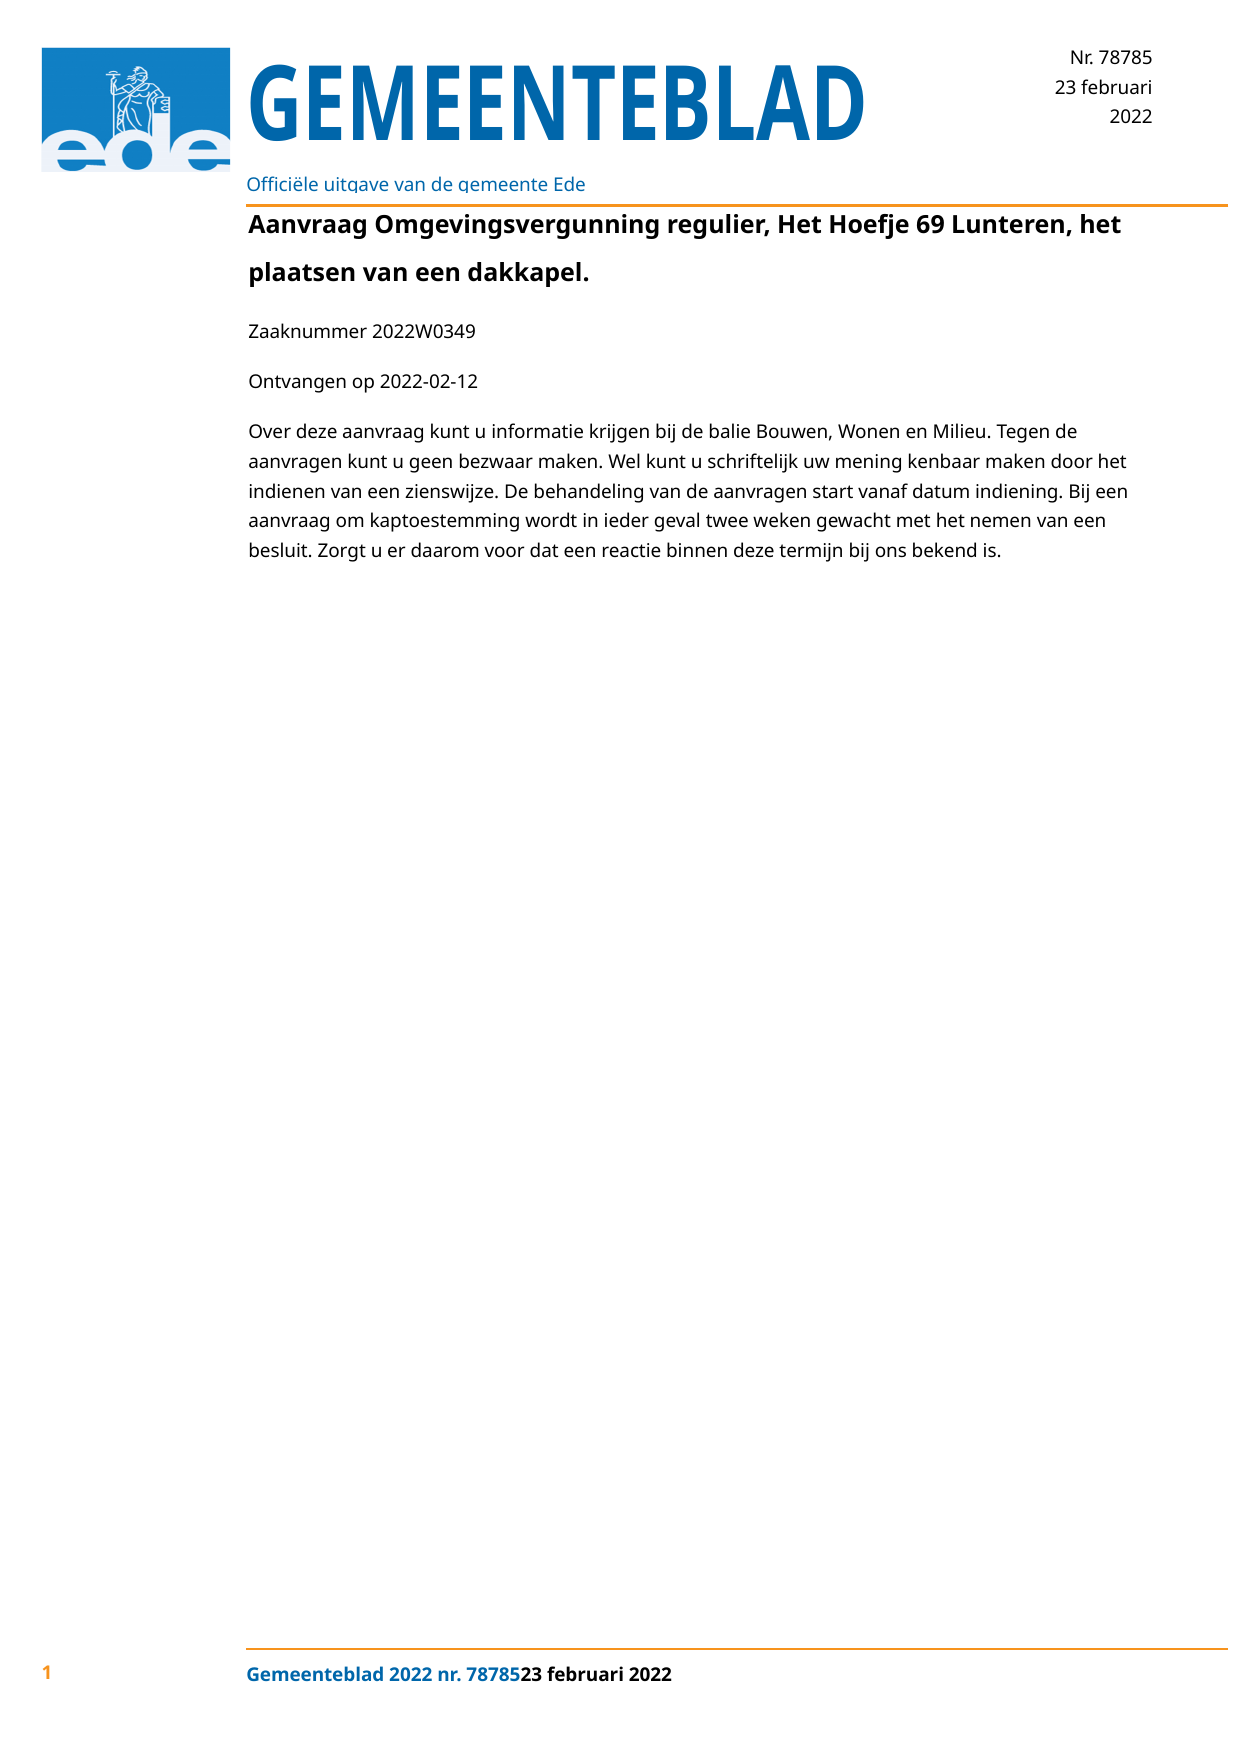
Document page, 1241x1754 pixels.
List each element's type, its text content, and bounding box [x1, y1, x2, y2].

text Over deze aanvraag kunt u informatie krijgen bij de balie Bouwen, Wonen en Milieu. Tegen de aanvragen kunt u geen bezwaar maken. Wel kunt u schriftelijk uw mening kenbaar maken door het indienen van een zienswijze. De behandeling van de aanvragen start vanaf datum indiening. Bij een aanvraag om kaptoestemming wordt in ieder geval twee weken gewacht met het nemen van een besluit. Zorgt u er daarom voor dat een reactie binnen deze termijn bij ons bekend is. [248, 419, 1152, 563]
picture [41, 47, 231, 172]
text Ontvangen op 2022-02-12 [248, 368, 1152, 394]
text Zaaknummer 2022W0349 [248, 318, 1152, 344]
text Aanvraag Omgevingsvergunning regulier, Het Hoefje 69 Lunteren, het plaatsen van een dakkapel. [248, 207, 1152, 288]
